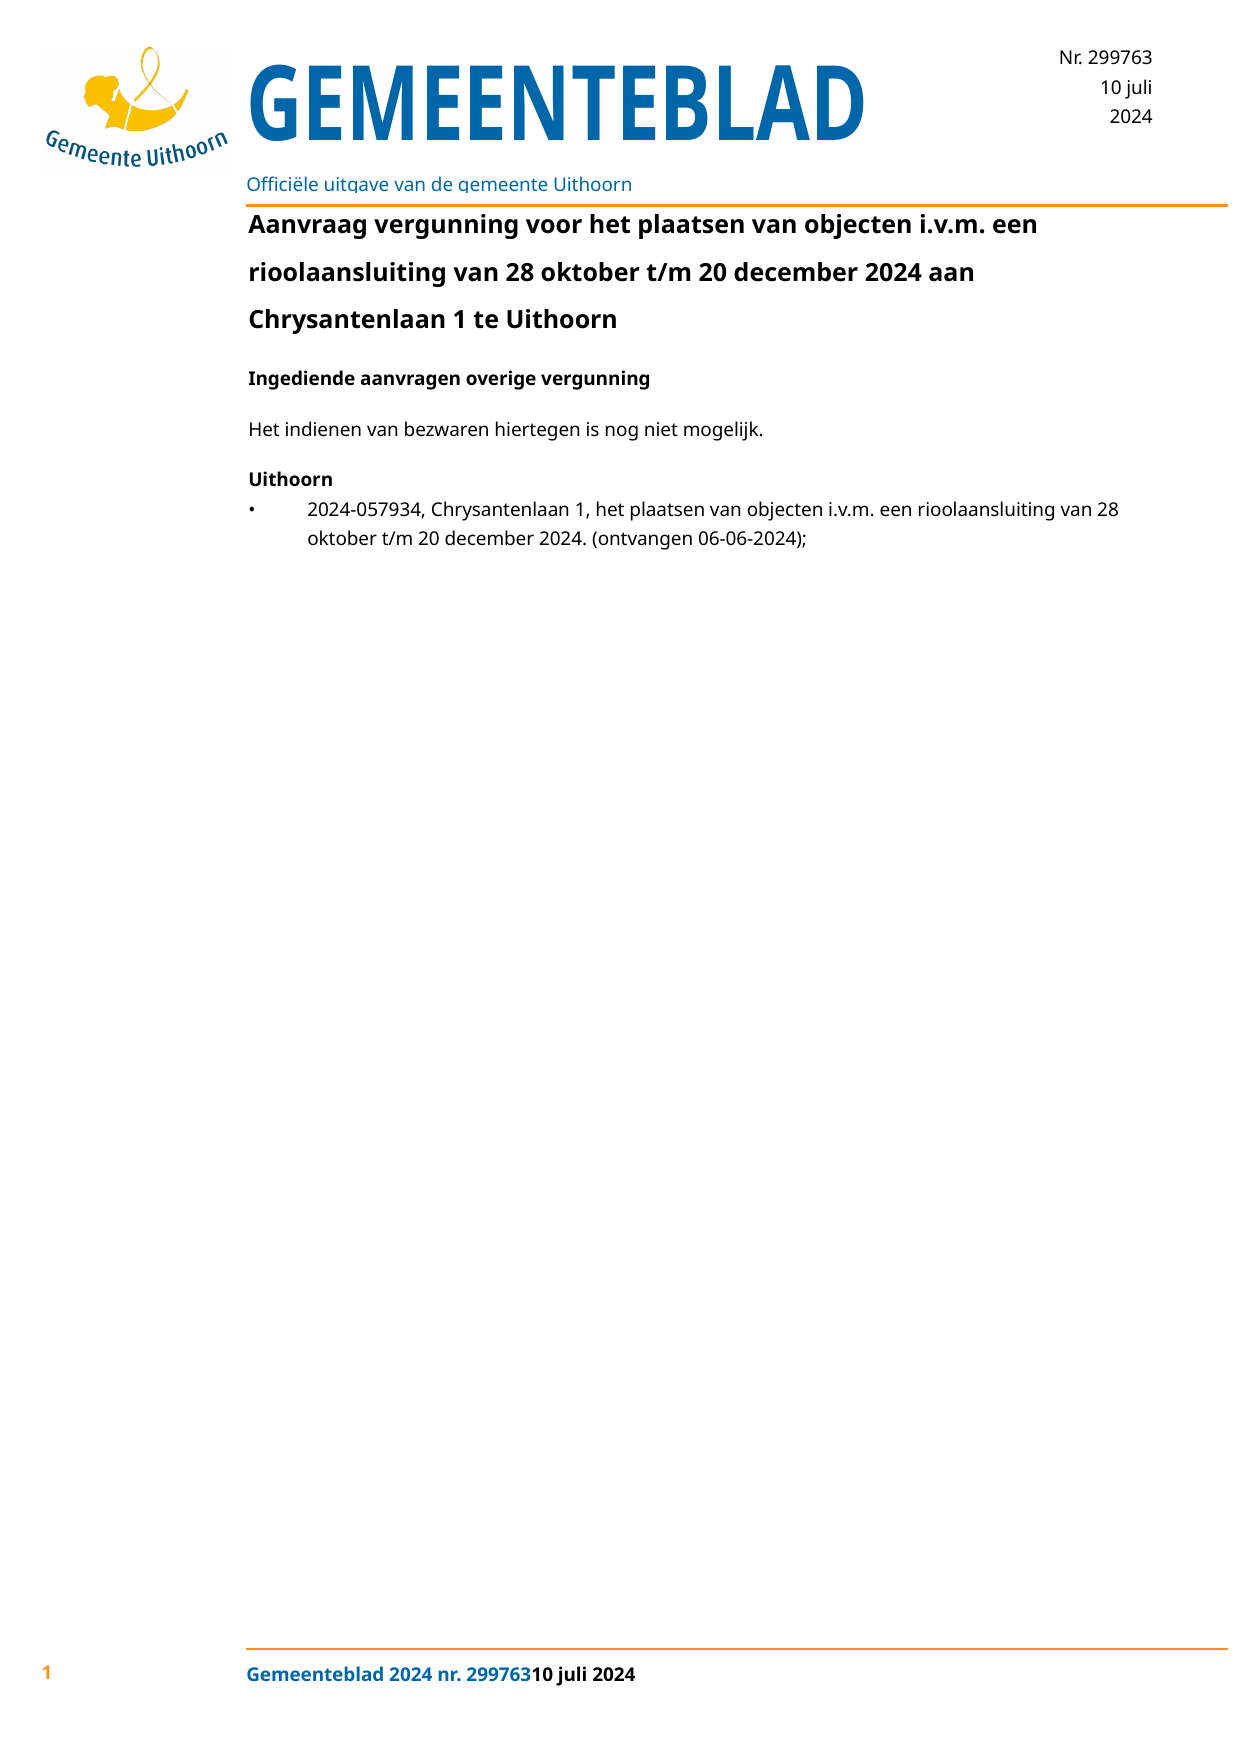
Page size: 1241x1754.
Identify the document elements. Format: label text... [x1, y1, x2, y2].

text Het indienen van bezwaren hiertegen is nog niet mogelijk. [248, 416, 1152, 442]
text Ingediende aanvragen overige vergunning [248, 366, 1152, 391]
text Aanvraag vergunning voor het plaatsen van objecten i.v.m. een rioolaansluiting van 28 oktober t/m 20 december 2024 aan Chrysantenlaan 1 te Uithoorn [248, 207, 1152, 336]
text Uithoorn [248, 466, 1152, 492]
list 2024-057934, Chrysantenlaan 1, het plaatsen van objecten i.v.m. een rioolaansluiting van 28 oktober t/m 20 december 2024. (ontvangen 06-06-2024); [248, 496, 1152, 551]
picture [41, 47, 231, 172]
